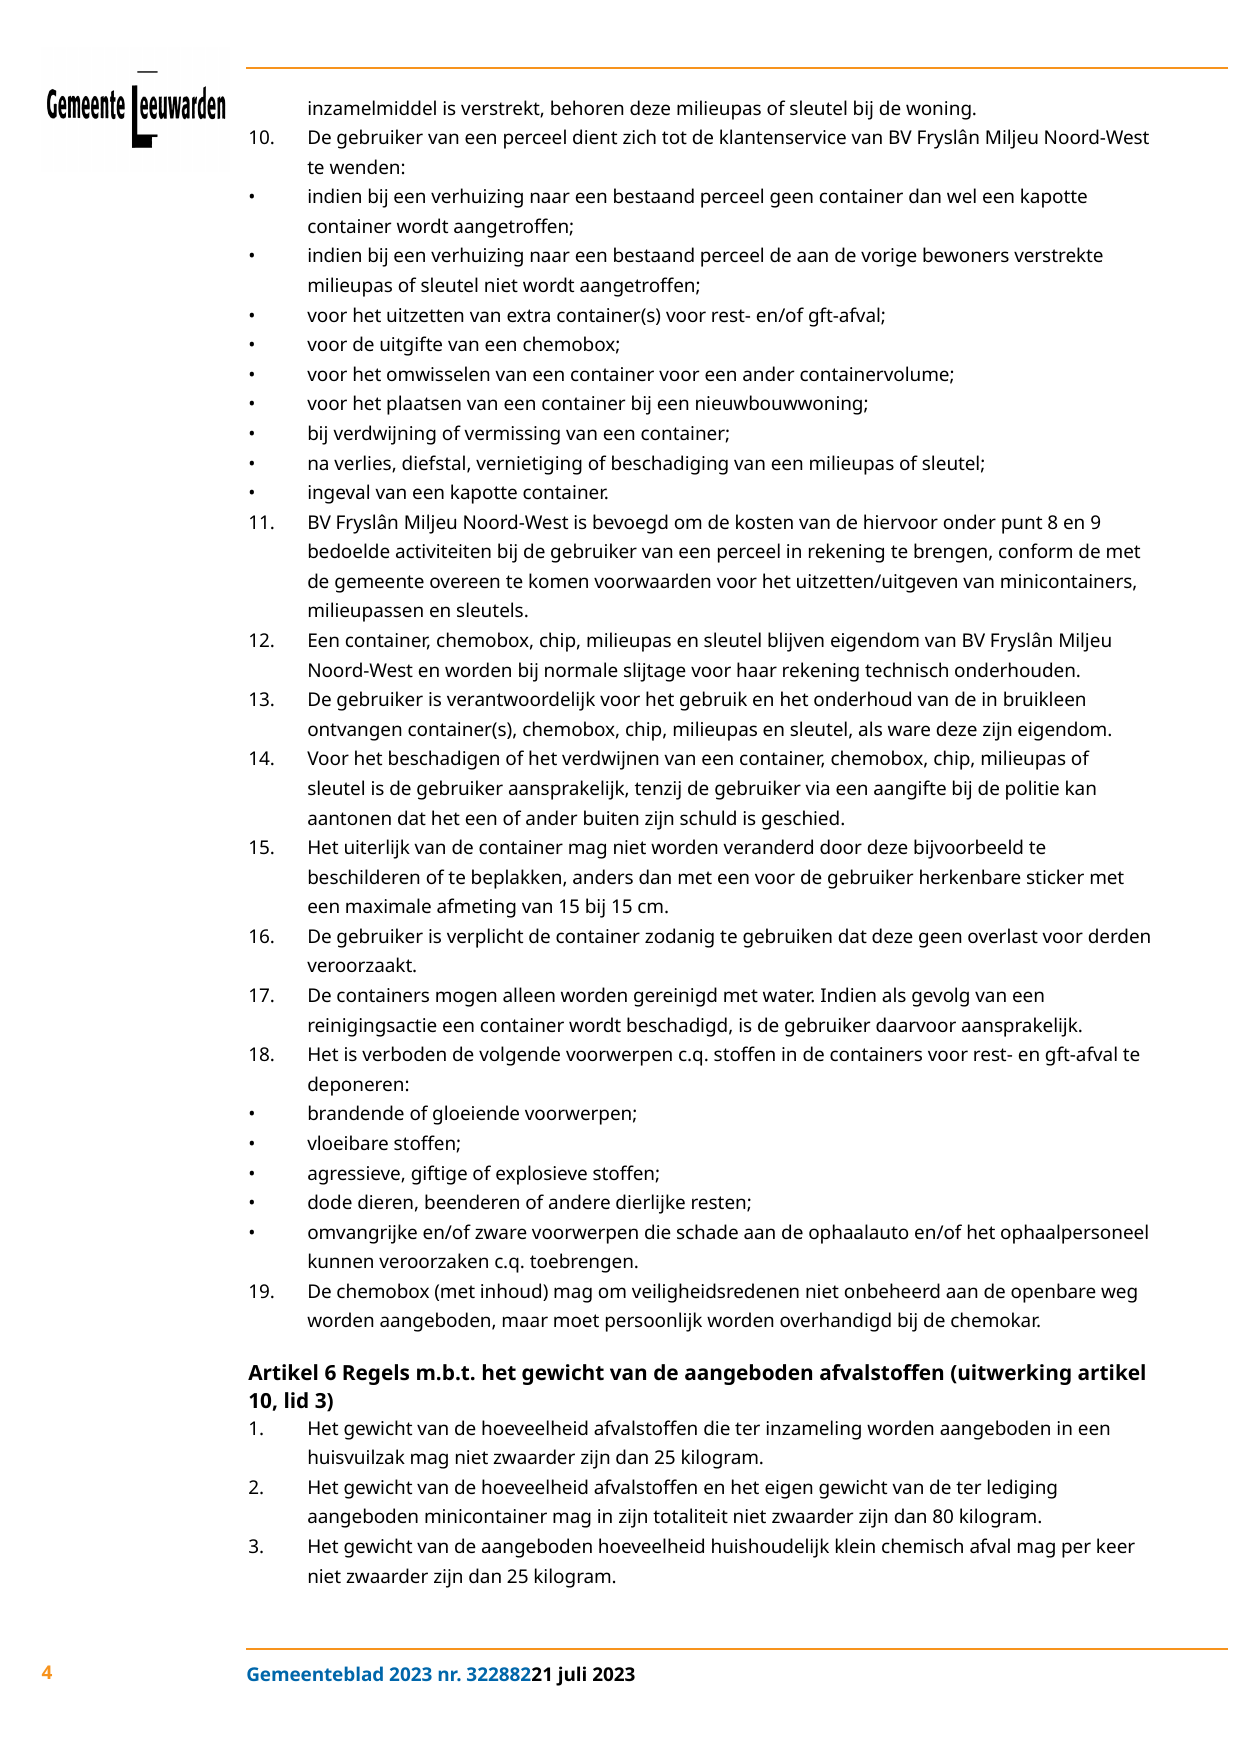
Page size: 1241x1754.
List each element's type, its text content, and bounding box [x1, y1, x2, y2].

list indien bij een verhuizing naar een bestaand perceel de aan de vorige bewoners verstrekte milieupas of sleutel niet wordt aangetroffen; [248, 243, 1152, 298]
list De gebruiker is verantwoordelijk voor het gebruik en het onderhoud van de in bruikleen ontvangen container(s), chemobox, chip, milieupas en sleutel, als ware deze zijn eigendom. [248, 686, 1152, 742]
list dode dieren, beenderen of andere dierlijke resten; [248, 1189, 1152, 1215]
list Voor het beschadigen of het verdwijnen van een container, chemobox, chip, milieupas of sleutel is de gebruiker aansprakelijk, tenzij de gebruiker via een aangifte bij de politie kan aantonen dat het een of ander buiten zijn schuld is geschied. [248, 746, 1152, 831]
list Het is verboden de volgende voorwerpen c.q. stoffen in de containers voor rest- en gft-afval te deponeren: [248, 1041, 1152, 1097]
list De containers mogen alleen worden gereinigd met water. Indien als gevolg van een reinigingsactie een container wordt beschadigd, is de gebruiker daarvoor aansprakelijk. [248, 982, 1152, 1038]
list BV Fryslân Miljeu Noord-West is bevoegd om de kosten van de hiervoor onder punt 8 en 9 bedoelde activiteiten bij de gebruiker van een perceel in rekening te brengen, conform de met de gemeente overeen te komen voorwaarden voor het uitzetten/uitgeven van minicontainers, milieupassen en sleutels. [248, 509, 1152, 623]
list Het uiterlijk van de container mag niet worden veranderd door deze bijvoorbeeld te beschilderen of te beplakken, anders dan met een voor de gebruiker herkenbare sticker met een maximale afmeting van 15 bij 15 cm. [248, 834, 1152, 919]
list vloeibare stoffen; [248, 1130, 1152, 1156]
list Een container, chemobox, chip, milieupas en sleutel blijven eigendom van BV Fryslân Miljeu Noord-West en worden bij normale slijtage voor haar rekening technisch onderhouden. [248, 627, 1152, 683]
list voor de uitgifte van een chemobox; [248, 331, 1152, 357]
picture [41, 47, 231, 172]
list De chemobox (met inhoud) mag om veiligheidsredenen niet onbeheerd aan de openbare weg worden aangeboden, maar moet persoonlijk worden overhandigd bij de chemokar. [248, 1278, 1152, 1333]
text Artikel 6 Regels m.b.t. het gewicht van de aangeboden afvalstoffen (uitwerking artikel 10, lid 3) [248, 1358, 1152, 1415]
list ingeval van een kapotte container. [248, 479, 1152, 505]
list Het gewicht van de aangeboden hoeveelheid huishoudelijk klein chemisch afval mag per keer niet zwaarder zijn dan 25 kilogram. [248, 1533, 1152, 1589]
list De gebruiker is verplicht de container zodanig te gebruiken dat deze geen overlast voor derden veroorzaakt. [248, 923, 1152, 978]
list bij verdwijning of vermissing van een container; [248, 420, 1152, 446]
list De gebruiker van een perceel dient zich tot de klantenservice van BV Fryslân Miljeu Noord-West te wenden: [248, 124, 1152, 180]
list inzamelmiddel is verstrekt, behoren deze milieupas of sleutel bij de woning. [248, 95, 1152, 121]
list na verlies, diefstal, vernietiging of beschadiging van een milieupas of sleutel; [248, 450, 1152, 476]
list agressieve, giftige of explosieve stoffen; [248, 1160, 1152, 1186]
list indien bij een verhuizing naar een bestaand perceel geen container dan wel een kapotte container wordt aangetroffen; [248, 183, 1152, 239]
list omvangrijke en/of zware voorwerpen die schade aan de ophaalauto en/of het ophaalpersoneel kunnen veroorzaken c.q. toebrengen. [248, 1219, 1152, 1274]
list voor het plaatsen van een container bij een nieuwbouwwoning; [248, 391, 1152, 416]
list Het gewicht van de hoeveelheid afvalstoffen en het eigen gewicht van de ter lediging aangeboden minicontainer mag in zijn totaliteit niet zwaarder zijn dan 80 kilogram. [248, 1474, 1152, 1529]
list Het gewicht van de hoeveelheid afvalstoffen die ter inzameling worden aangeboden in een huisvuilzak mag niet zwaarder zijn dan 25 kilogram. [248, 1415, 1152, 1470]
list voor het uitzetten van extra container(s) voor rest- en/of gft-afval; [248, 302, 1152, 328]
list brandende of gloeiende voorwerpen; [248, 1101, 1152, 1126]
list voor het omwisselen van een container voor een ander containervolume; [248, 361, 1152, 387]
